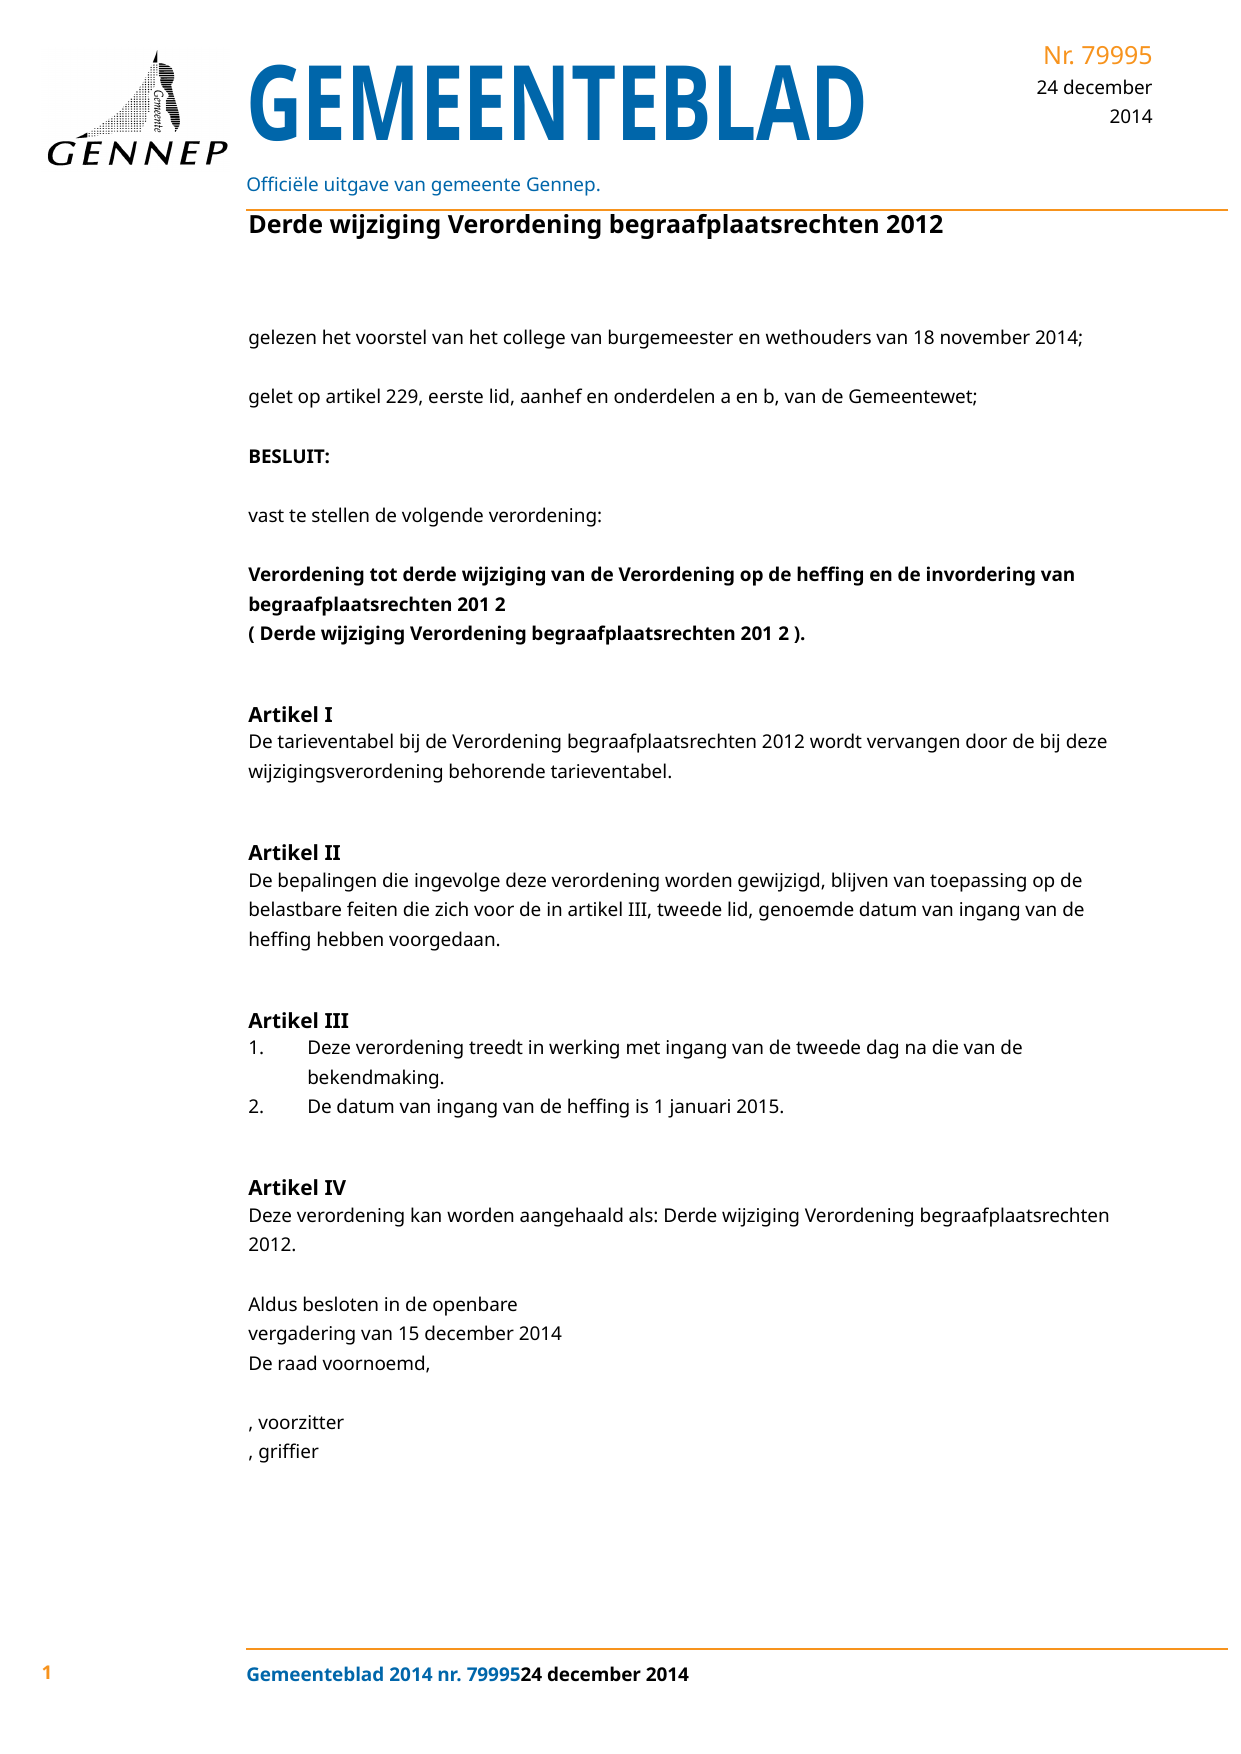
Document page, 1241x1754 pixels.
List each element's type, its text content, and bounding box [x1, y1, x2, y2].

list Deze verordening treedt in werking met ingang van de tweede dag na die van de bekendmaking. [248, 1034, 1152, 1090]
text ( Derde wijziging Verordening begraafplaatsrechten 201 2 ). [248, 620, 1152, 646]
text Artikel III [248, 1006, 1152, 1034]
text , griffier [248, 1439, 1152, 1464]
picture [41, 47, 231, 172]
text Derde wijziging Verordening begraafplaatsrechten 2012 [248, 211, 1152, 241]
text Artikel I [248, 700, 1152, 729]
text , voorzitter [248, 1409, 1152, 1435]
text gelet op artikel 229, eerste lid, aanhef en onderdelen a en b, van de Gemeentewet; [248, 384, 1152, 409]
text De raad voornoemd, [248, 1350, 1152, 1376]
text Aldus besloten in de openbare [248, 1291, 1152, 1316]
list De datum van ingang van de heffing is 1 januari 2015. [248, 1093, 1152, 1119]
text gelezen het voorstel van het college van burgemeester en wethouders van 18 november 2014; [248, 324, 1152, 350]
text Artikel II [248, 838, 1152, 867]
text Deze verordening kan worden aangehaald als: Derde wijziging Verordening begraafplaatsrechten 2012. [248, 1202, 1152, 1257]
text Artikel IV [248, 1173, 1152, 1202]
text vast te stellen de volgende verordening: [248, 502, 1152, 528]
text De bepalingen die ingevolge deze verordening worden gewijzigd, blijven van toepassing op de belastbare feiten die zich voor de in artikel III, tweede lid, genoemde datum van ingang van de heffing hebben voorgedaan. [248, 867, 1152, 952]
text Verordening tot derde wijziging van de Verordening op de heffing en de invordering van begraafplaatsrechten 201 2 [248, 561, 1152, 616]
text De tarieventabel bij de Verordening begraafplaatsrechten 2012 wordt vervangen door de bij deze wijzigingsverordening behorende tarieventabel. [248, 729, 1152, 784]
text vergadering van 15 december 2014 [248, 1320, 1152, 1346]
text BESLUIT: [248, 443, 1152, 468]
